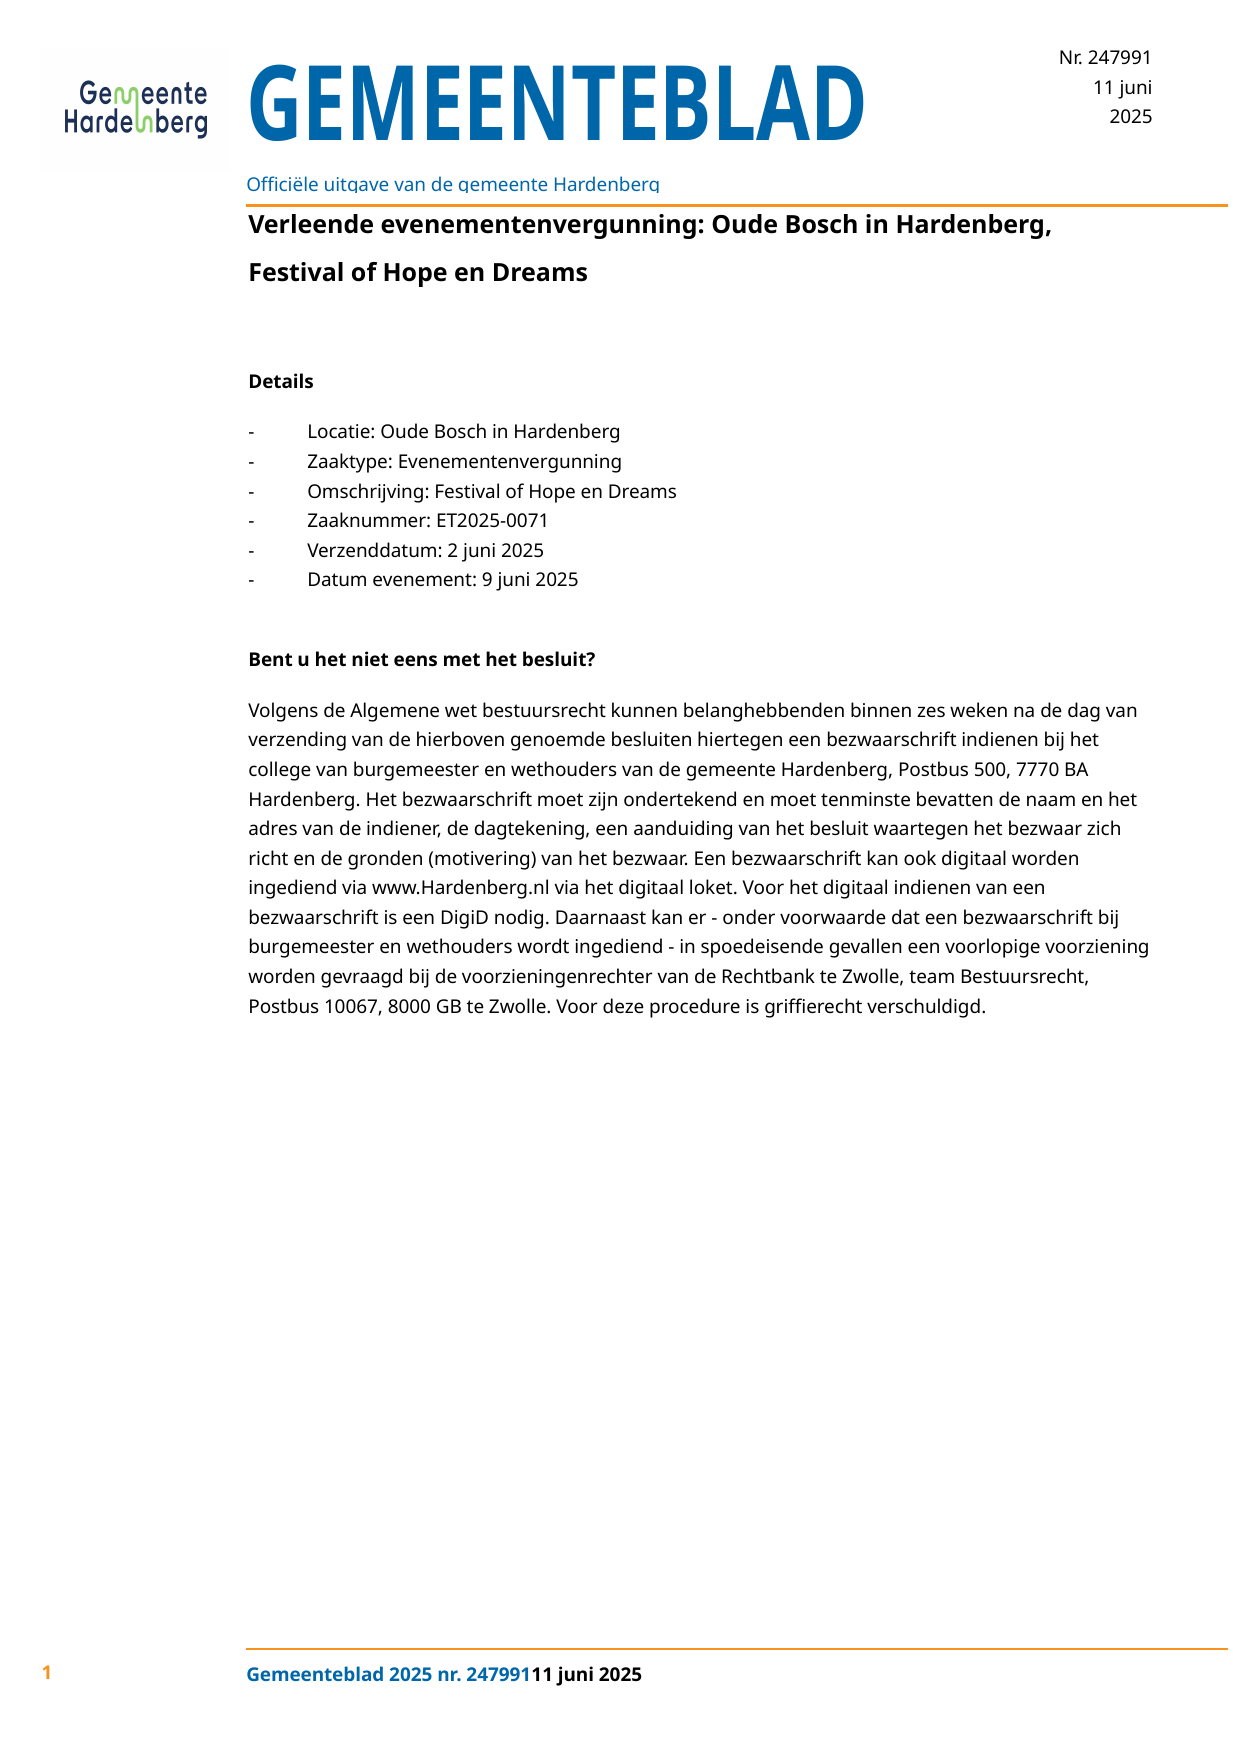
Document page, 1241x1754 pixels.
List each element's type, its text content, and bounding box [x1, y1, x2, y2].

list Verzenddatum: 2 juni 2025 [248, 537, 1152, 563]
list Omschrijving: Festival of Hope en Dreams [248, 478, 1152, 504]
picture [41, 47, 231, 172]
text Volgens de Algemene wet bestuursrecht kunnen belanghebbenden binnen zes weken na de dag van verzending van de hierboven genoemde besluiten hiertegen een bezwaarschrift indienen bij het college van burgemeester en wethouders van de gemeente Hardenberg, Postbus 500, 7770 BA Hardenberg. Het bezwaarschrift moet zijn ondertekend en moet tenminste bevatten de naam en het adres van de indiener, de dagtekening, een aanduiding van het besluit waartegen het bezwaar zich richt en de gronden (motivering) van het bezwaar. Een bezwaarschrift kan ook digitaal worden ingediend via www.Hardenberg.nl via het digitaal loket. Voor het digitaal indienen van een bezwaarschrift is een DigiD nodig. Daarnaast kan er - onder voorwaarde dat een bezwaarschrift bij burgemeester en wethouders wordt ingediend - in spoedeisende gevallen een voorlopige voorziening worden gevraagd bij de voorzieningenrechter van de Rechtbank te Zwolle, team Bestuursrecht, Postbus 10067, 8000 GB te Zwolle. Voor deze procedure is griffierecht verschuldigd. [248, 697, 1152, 1019]
text Details [248, 368, 1152, 394]
text Verleende evenementenvergunning: Oude Bosch in Hardenberg, Festival of Hope en Dreams [248, 207, 1152, 288]
list Locatie: Oude Bosch in Hardenberg [248, 419, 1152, 444]
list Zaaknummer: ET2025-0071 [248, 507, 1152, 533]
list Zaaktype: Evenementenvergunning [248, 448, 1152, 474]
list Datum evenement: 9 juni 2025 [248, 567, 1152, 592]
text Bent u het niet eens met het besluit? [248, 647, 1152, 672]
